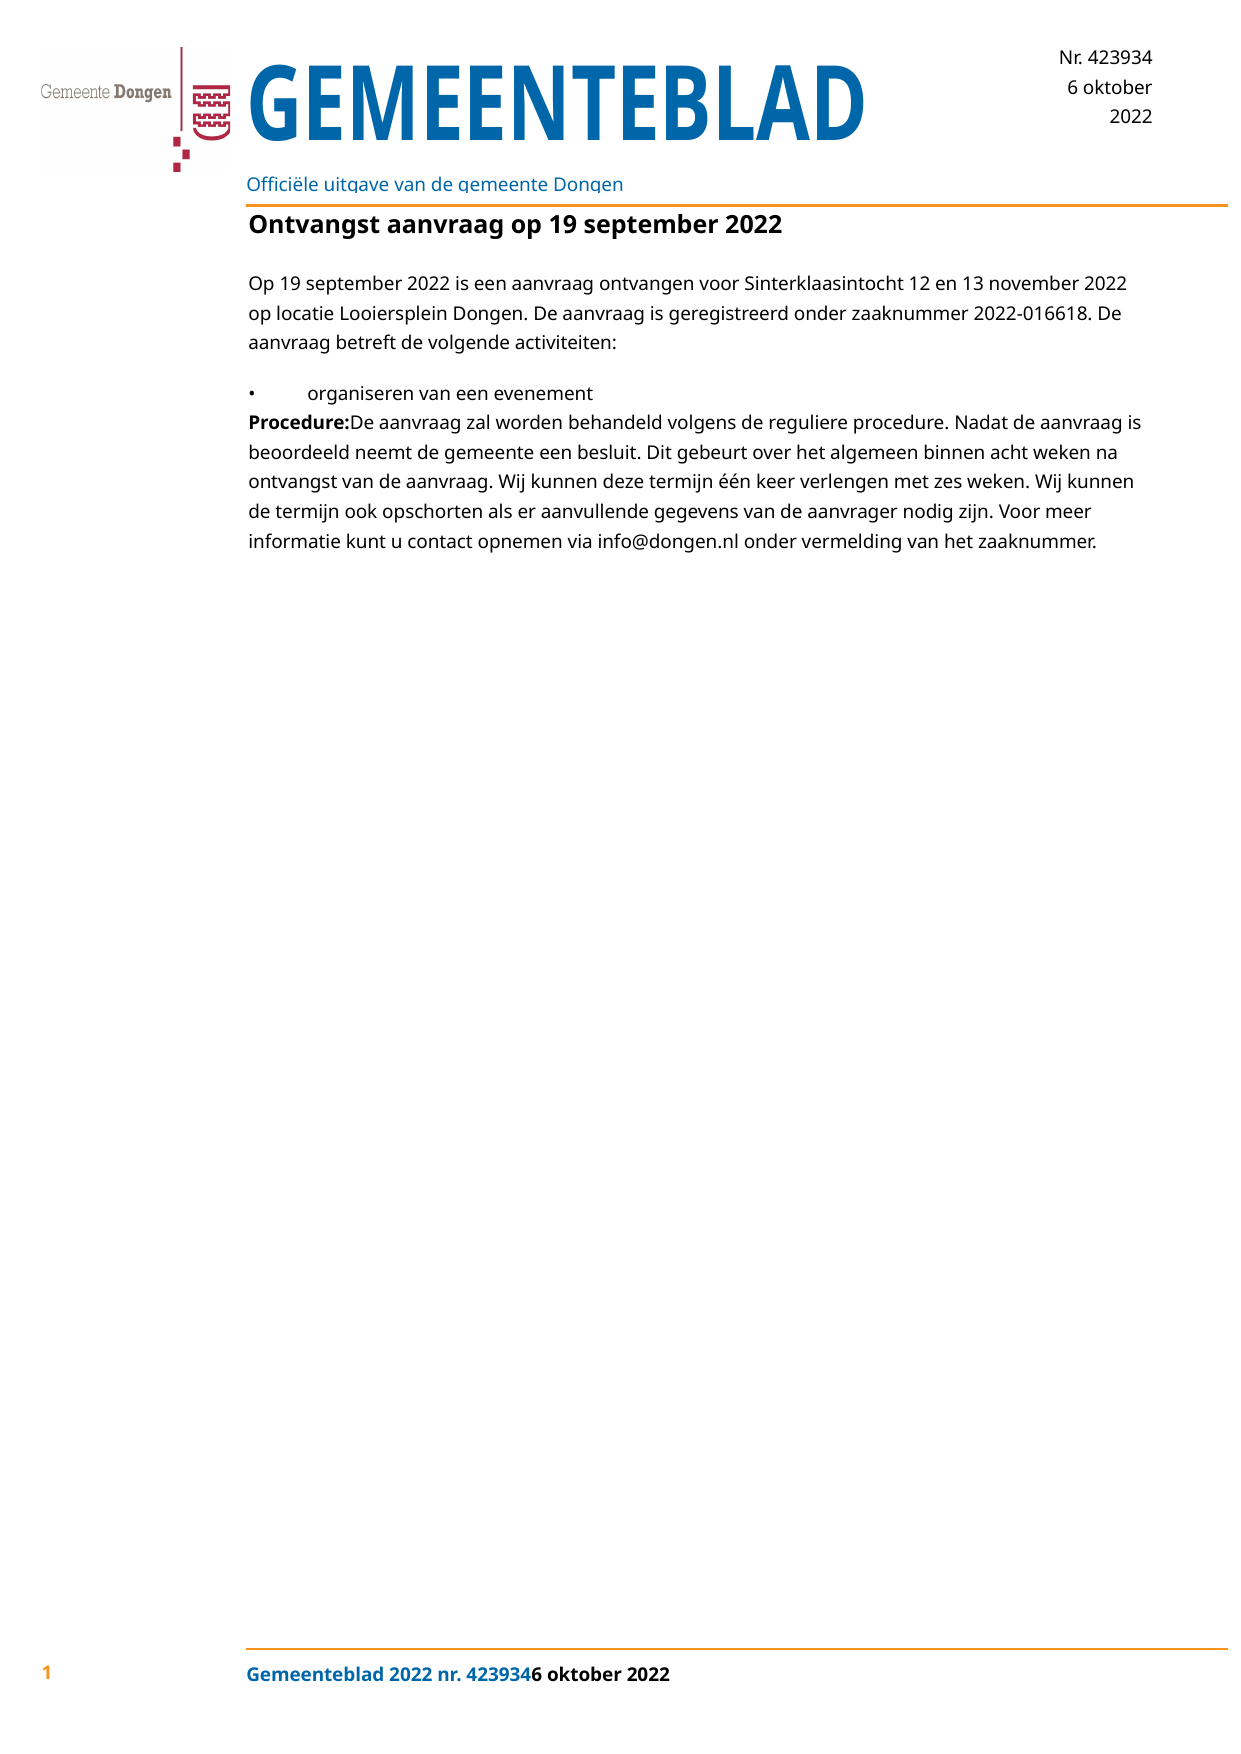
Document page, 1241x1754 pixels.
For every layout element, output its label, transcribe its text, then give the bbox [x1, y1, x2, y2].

picture [41, 47, 231, 172]
text Op 19 september 2022 is een aanvraag ontvangen voor Sinterklaasintocht 12 en 13 november 2022 op locatie Looiersplein Dongen. De aanvraag is geregistreerd onder zaaknummer 2022-016618. De aanvraag betreft de volgende activiteiten: [248, 270, 1152, 355]
text Procedure:De aanvraag zal worden behandeld volgens de reguliere procedure. Nadat de aanvraag is beoordeeld neemt de gemeente een besluit. Dit gebeurt over het algemeen binnen acht weken na ontvangst van de aanvraag. Wij kunnen deze termijn één keer verlengen met zes weken. Wij kunnen de termijn ook opschorten als er aanvullende gegevens van de aanvrager nodig zijn. Voor meer informatie kunt u contact opnemen via info@dongen.nl onder vermelding van het zaaknummer. [248, 409, 1152, 553]
text Ontvangst aanvraag op 19 september 2022 [248, 207, 1152, 241]
list organiseren van een evenement [248, 380, 1152, 406]
